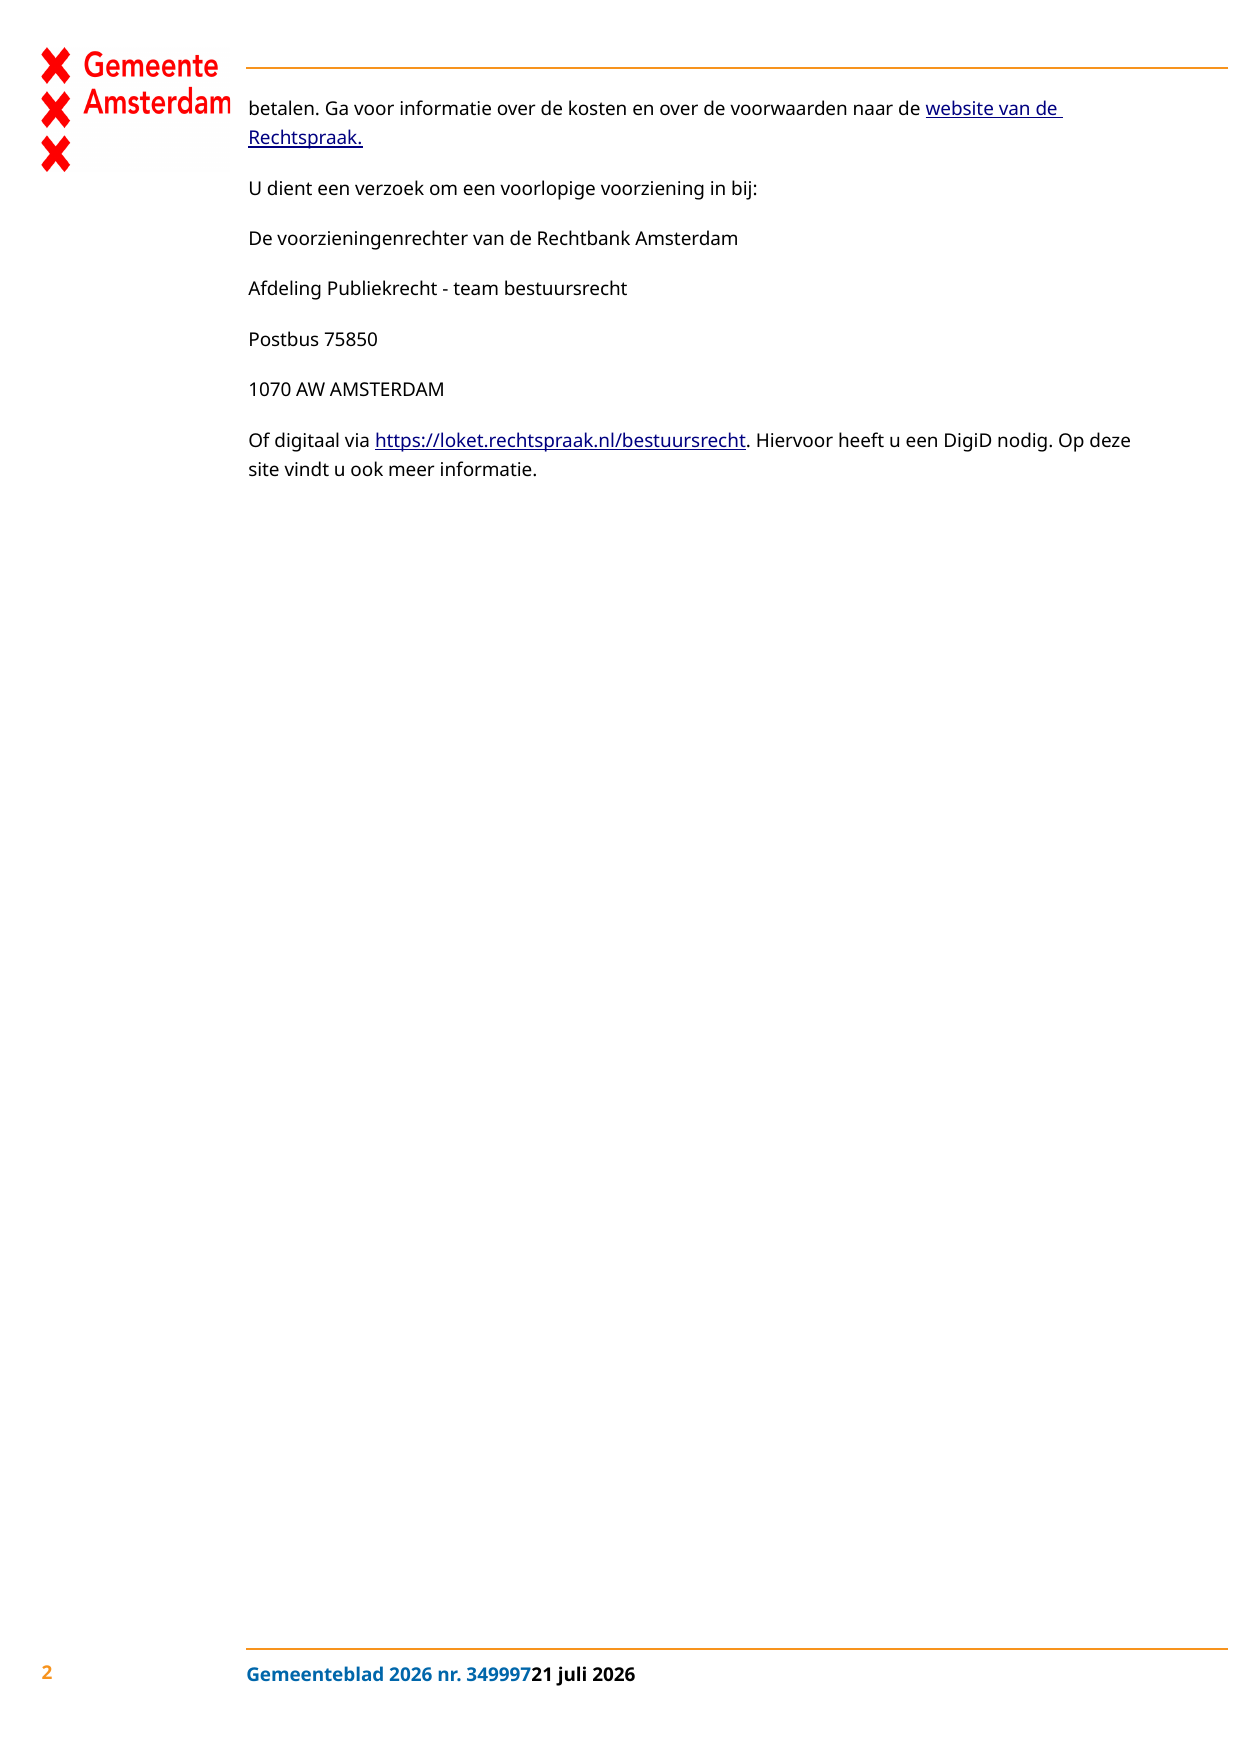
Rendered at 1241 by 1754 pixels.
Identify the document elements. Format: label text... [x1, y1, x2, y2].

text 1070 AW AMSTERDAM [248, 376, 1152, 402]
text U dient een verzoek om een voorlopige voorziening in bij: [248, 175, 1152, 201]
picture [41, 47, 231, 172]
text Of digitaal via https://loket.rechtspraak.nl/bestuursrecht. Hiervoor heeft u een DigiD nodig. Op deze site vindt u ook meer informatie. [248, 427, 1152, 482]
text Afdeling Publiekrecht - team bestuursrecht [248, 276, 1152, 301]
text De voorzieningenrechter van de Rechtbank Amsterdam [248, 225, 1152, 251]
text Postbus 75850 [248, 326, 1152, 352]
text betalen. Ga voor informatie over de kosten en over de voorwaarden naar de website van de Rechtspraak. [248, 95, 1152, 150]
